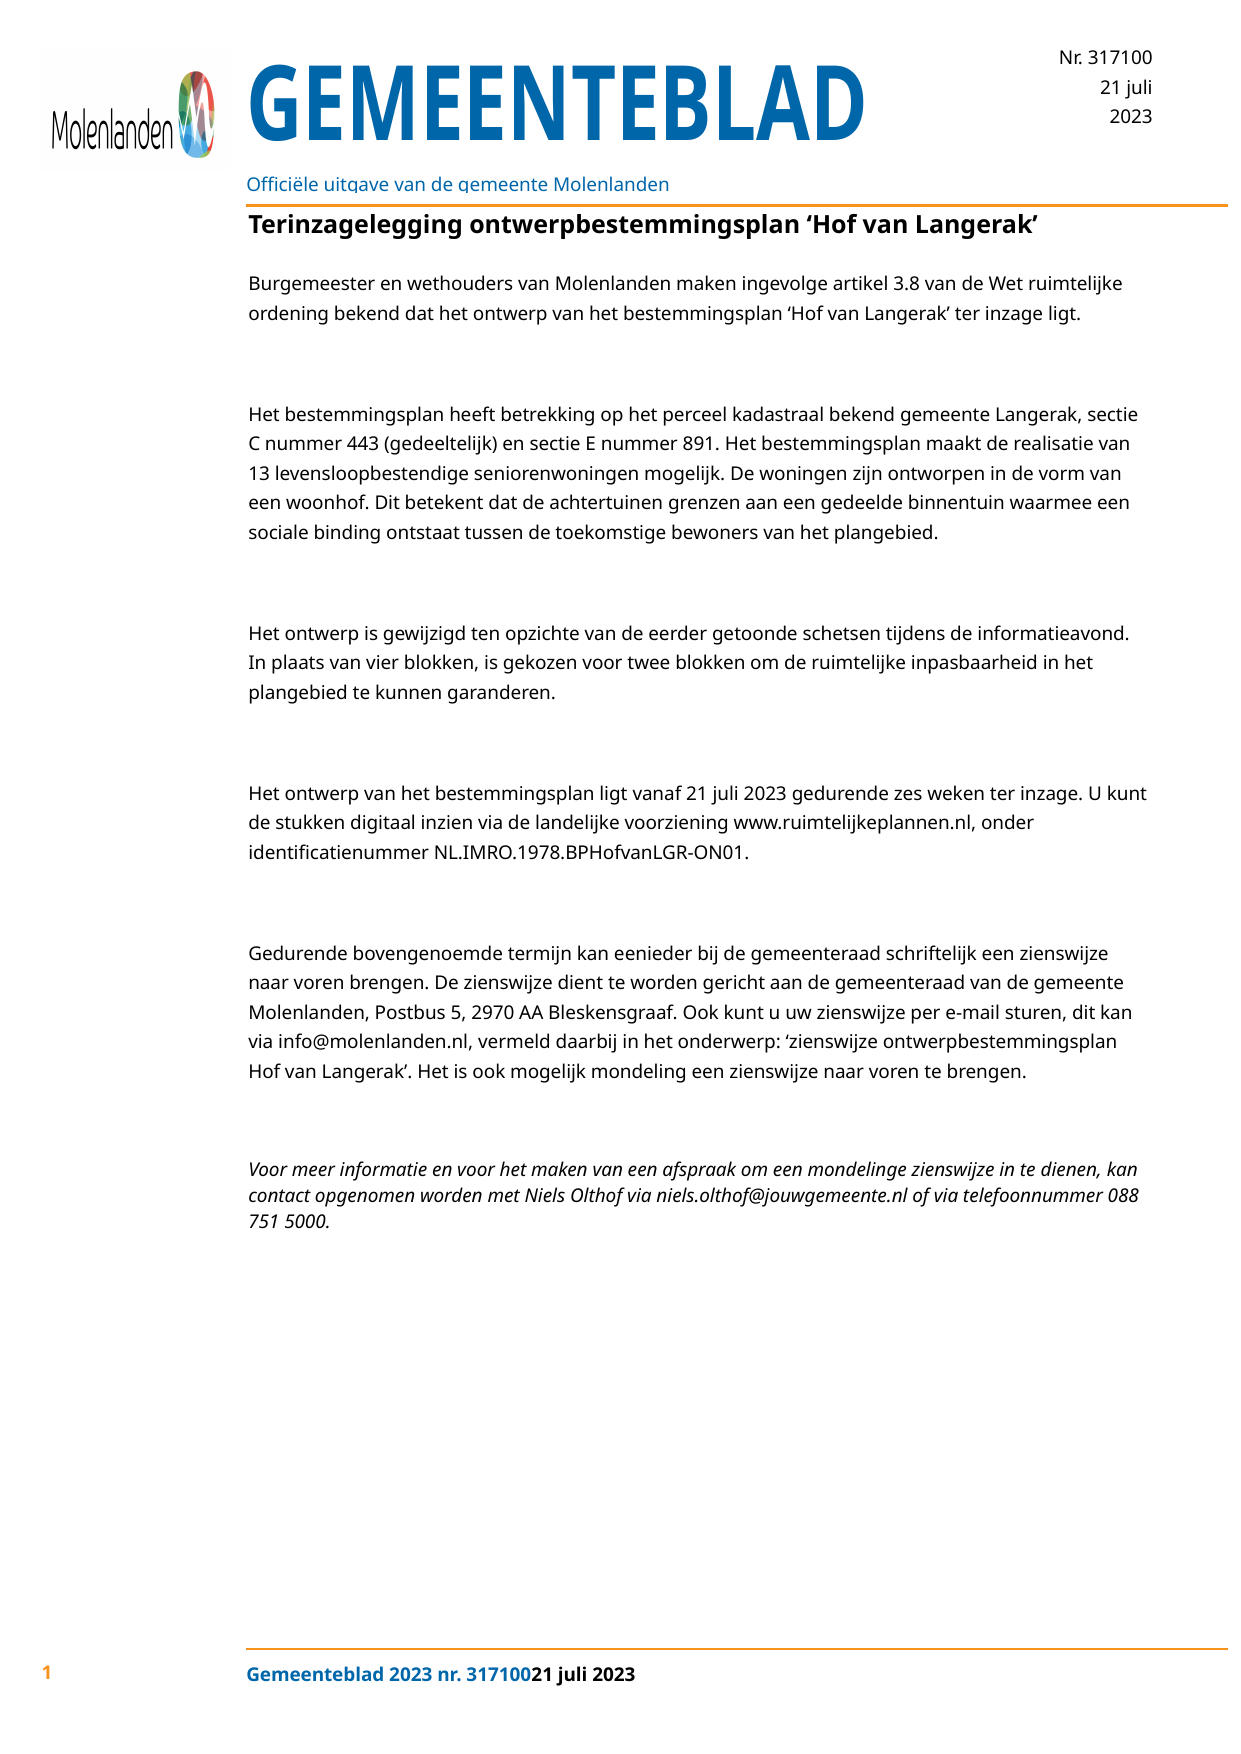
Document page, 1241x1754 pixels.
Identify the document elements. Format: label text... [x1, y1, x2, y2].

text Terinzagelegging ontwerpbestemmingsplan ‘Hof van Langerak’ [248, 207, 1152, 241]
picture [41, 47, 231, 172]
text Het bestemmingsplan heeft betrekking op het perceel kadastraal bekend gemeente Langerak, sectie C nummer 443 (gedeeltelijk) en sectie E nummer 891. Het bestemmingsplan maakt de realisatie van 13 levensloopbestendige seniorenwoningen mogelijk. De woningen zijn ontworpen in de vorm van een woonhof. Dit betekent dat de achtertuinen grenzen aan een gedeelde binnentuin waarmee een sociale binding ontstaat tussen de toekomstige bewoners van het plangebied. [248, 401, 1152, 545]
text Voor meer informatie en voor het maken van een afspraak om een mondelinge zienswijze in te dienen, kan contact opgenomen worden met Niels Olthof via niels.olthof@jouwgemeente.nl of via telefoonnummer 088 751 5000. [248, 1156, 1152, 1234]
text Burgemeester en wethouders van Molenlanden maken ingevolge artikel 3.8 van de Wet ruimtelijke ordening bekend dat het ontwerp van het bestemmingsplan ‘Hof van Langerak’ ter inzage ligt. [248, 270, 1152, 326]
text Het ontwerp van het bestemmingsplan ligt vanaf 21 juli 2023 gedurende zes weken ter inzage. U kunt de stukken digitaal inzien via de landelijke voorziening www.ruimtelijkeplannen.nl, onder identificatienummer NL.IMRO.1978.BPHofvanLGR-ON01. [248, 780, 1152, 865]
text Het ontwerp is gewijzigd ten opzichte van de eerder getoonde schetsen tijdens de informatieavond. In plaats van vier blokken, is gekozen voor twee blokken om de ruimtelijke inpasbaarheid in het plangebied te kunnen garanderen. [248, 620, 1152, 705]
text Gedurende bovengenoemde termijn kan eenieder bij de gemeenteraad schriftelijk een zienswijze naar voren brengen. De zienswijze dient te worden gericht aan de gemeenteraad van de gemeente Molenlanden, Postbus 5, 2970 AA Bleskensgraaf. Ook kunt u uw zienswijze per e-mail sturen, dit kan via info@molenlanden.nl, vermeld daarbij in het onderwerp: ‘zienswijze ontwerpbestemmingsplan Hof van Langerak’. Het is ook mogelijk mondeling een zienswijze naar voren te brengen. [248, 940, 1152, 1084]
